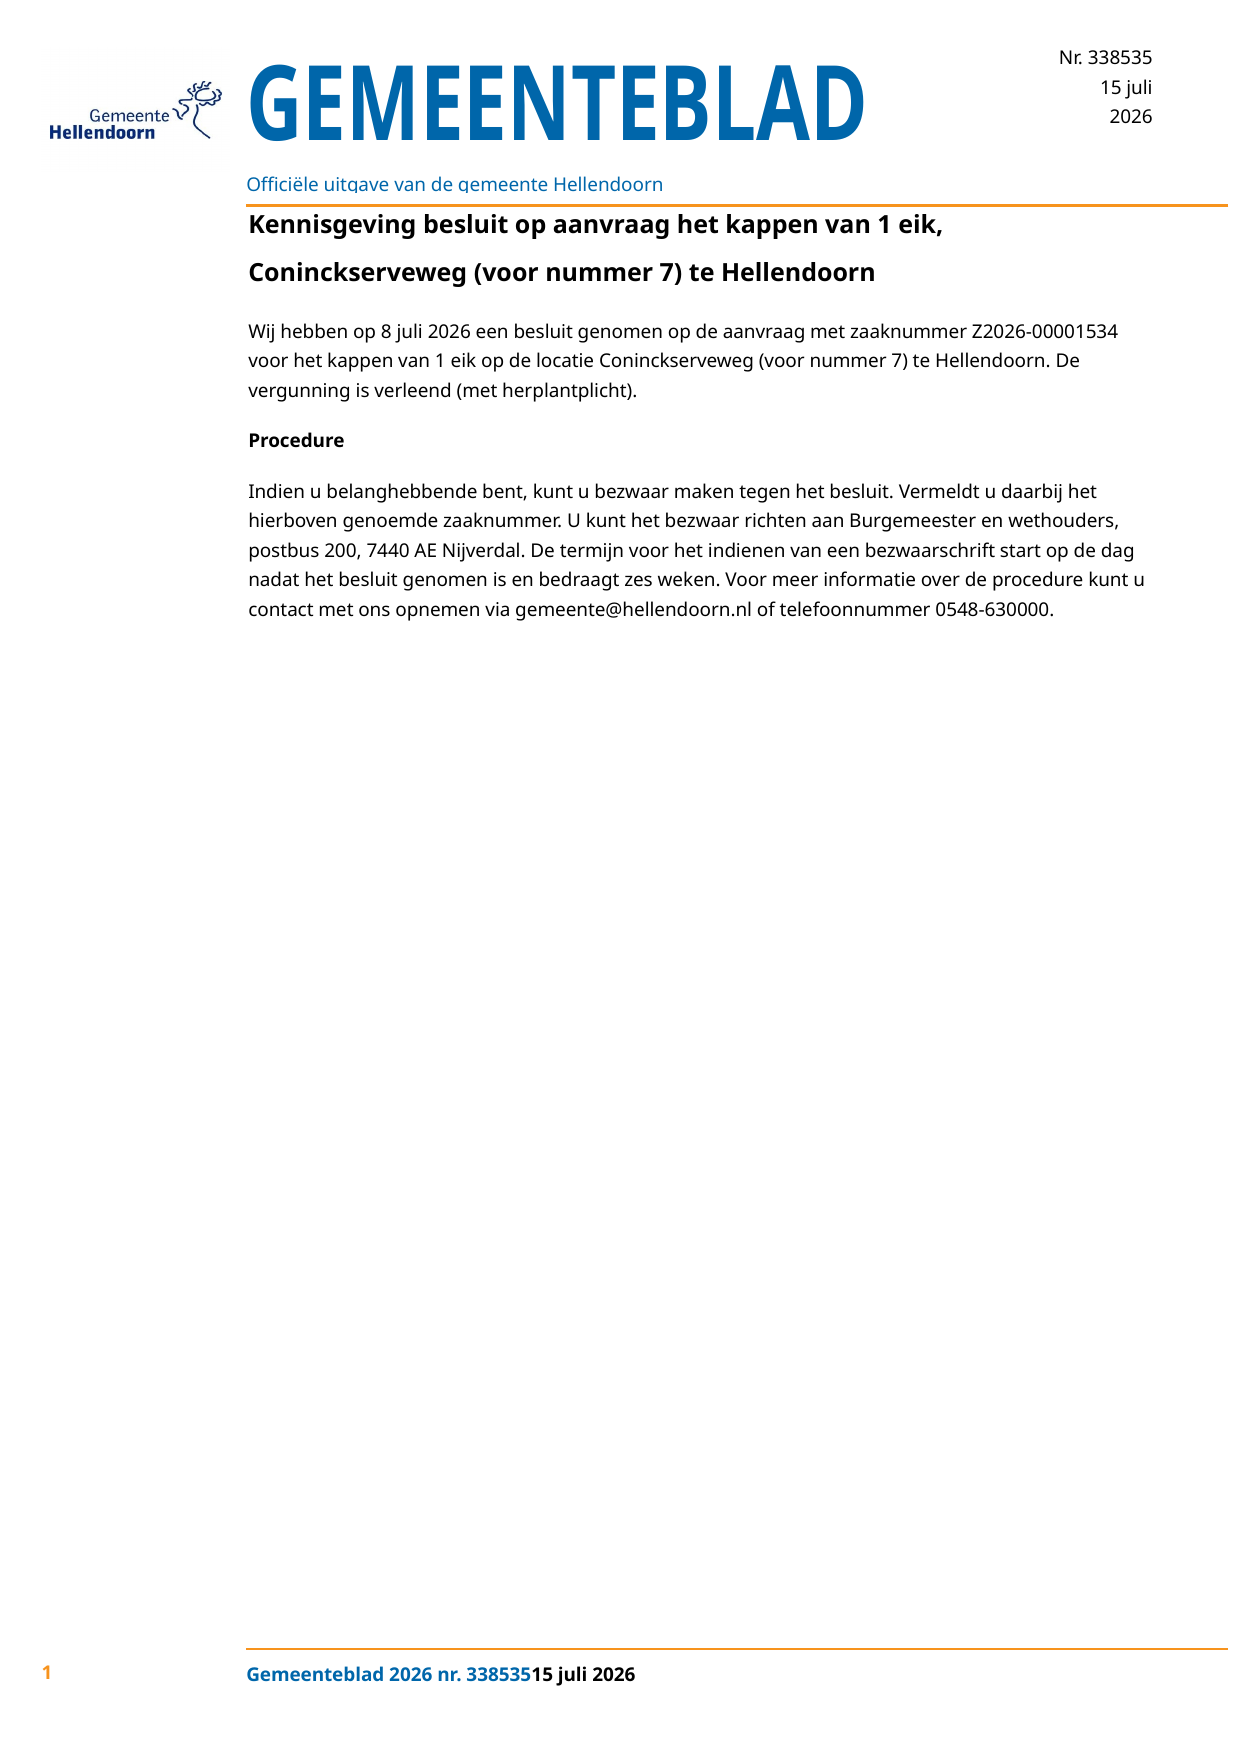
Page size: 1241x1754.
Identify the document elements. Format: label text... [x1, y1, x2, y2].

text Procedure [248, 427, 1152, 453]
text Indien u belanghebbende bent, kunt u bezwaar maken tegen het besluit. Vermeldt u daarbij het hierboven genoemde zaaknummer. U kunt het bezwaar richten aan Burgemeester en wethouders, postbus 200, 7440 AE Nijverdal. De termijn voor het indienen van een bezwaarschrift start op de dag nadat het besluit genomen is en bedraagt zes weken. Voor meer informatie over de procedure kunt u contact met ons opnemen via gemeente@hellendoorn.nl of telefoonnummer 0548-630000. [248, 478, 1152, 622]
picture [41, 47, 231, 172]
text Wij hebben op 8 juli 2026 een besluit genomen op de aanvraag met zaaknummer Z2026-00001534 voor het kappen van 1 eik op de locatie Coninckserveweg (voor nummer 7) te Hellendoorn. De vergunning is verleend (met herplantplicht). [248, 318, 1152, 403]
text Kennisgeving besluit op aanvraag het kappen van 1 eik, Coninckserveweg (voor nummer 7) te Hellendoorn [248, 207, 1152, 288]
